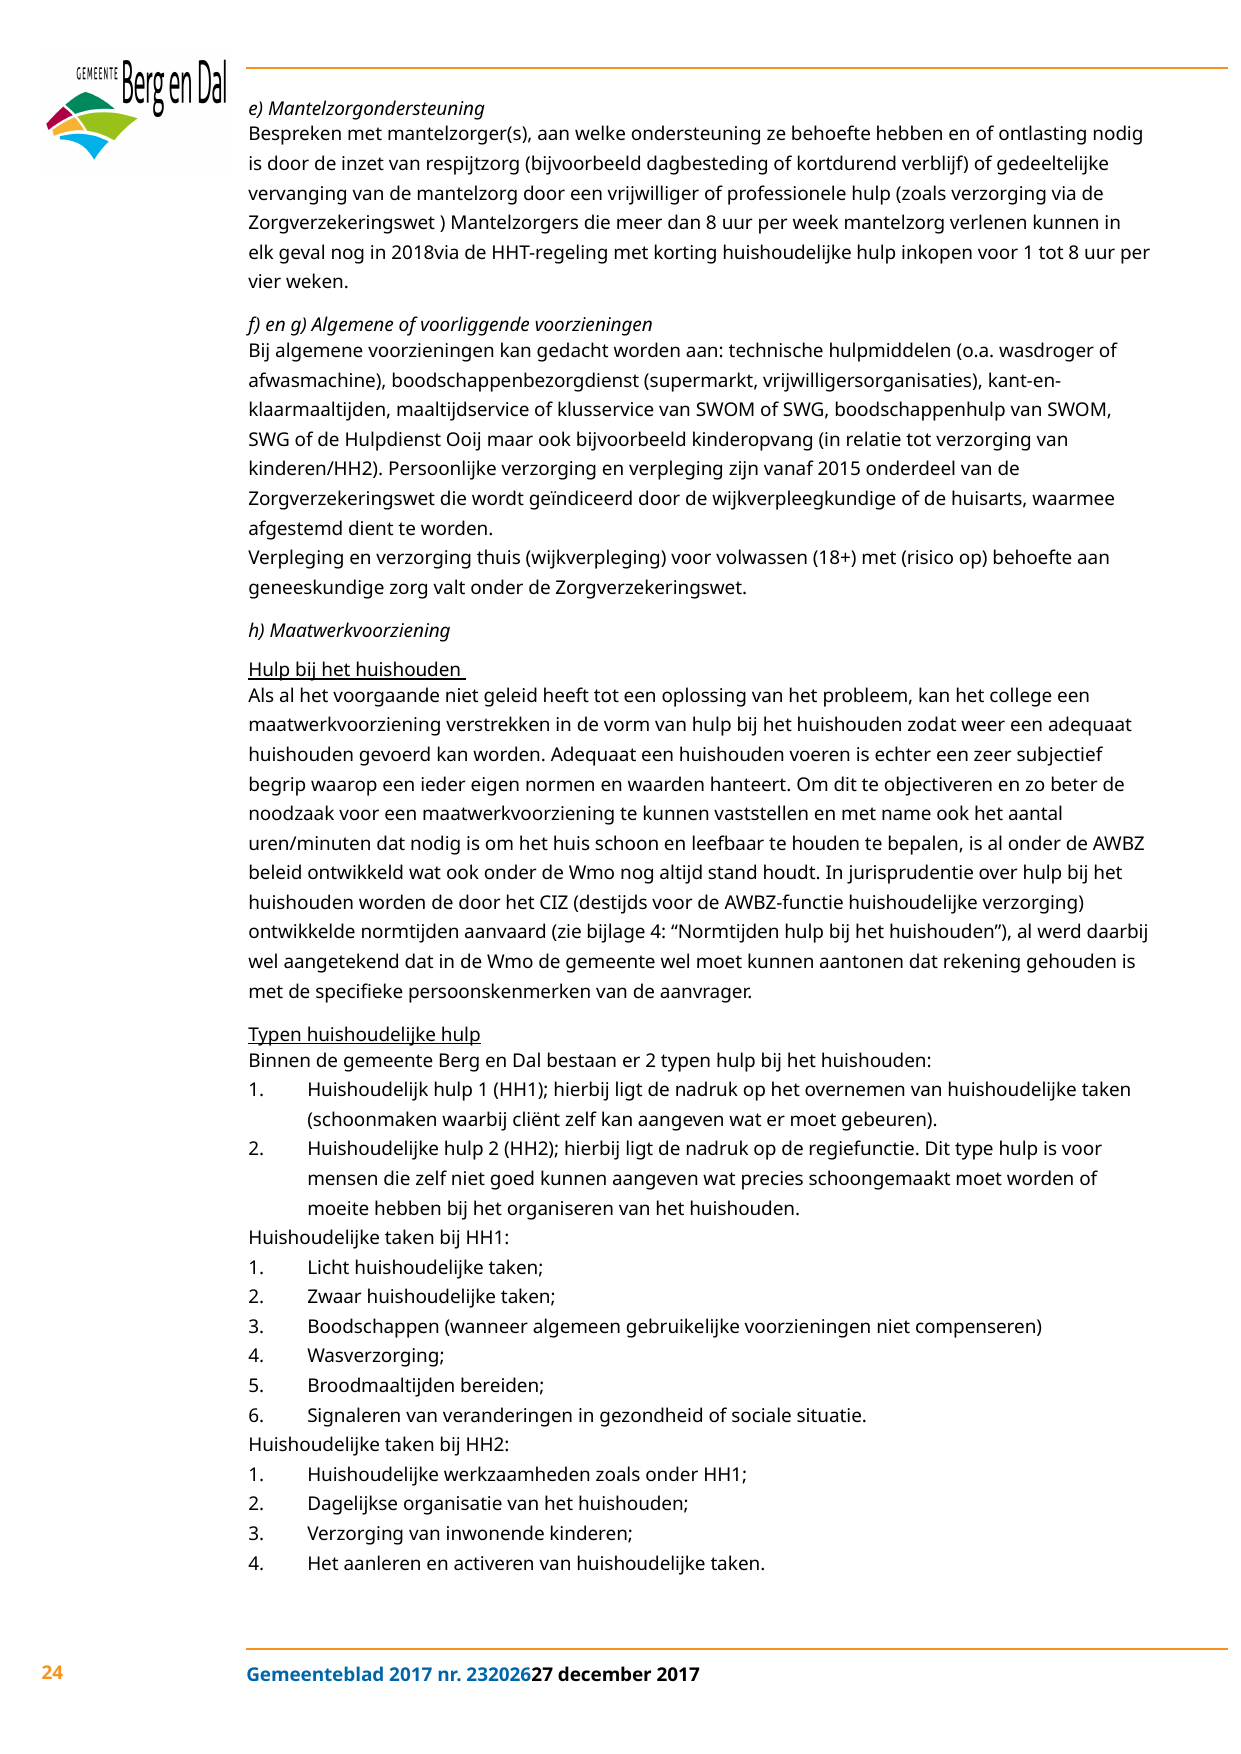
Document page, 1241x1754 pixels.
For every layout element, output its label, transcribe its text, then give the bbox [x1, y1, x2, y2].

text Als al het voorgaande niet geleid heeft tot een oplossing van het probleem, kan het college een maatwerkvoorziening verstrekken in de vorm van hulp bij het huishouden zodat weer een adequaat huishouden gevoerd kan worden. Adequaat een huishouden voeren is echter een zeer subjectief begrip waarop een ieder eigen normen en waarden hanteert. Om dit te objectiveren en zo beter de noodzaak voor een maatwerkvoorziening te kunnen vaststellen en met name ook het aantal uren/minuten dat nodig is om het huis schoon en leefbaar te houden te bepalen, is al onder de AWBZ beleid ontwikkeld wat ook onder de Wmo nog altijd stand houdt. In jurisprudentie over hulp bij het huishouden worden de door het CIZ (destijds voor de AWBZ-functie huishoudelijke verzorging) ontwikkelde normtijden aanvaard (zie bijlage 4: “Normtijden hulp bij het huishouden”), al werd daarbij wel aangetekend dat in de Wmo de gemeente wel moet kunnen aantonen dat rekening gehouden is met de specifieke persoonskenmerken van de aanvrager. [248, 682, 1152, 1004]
text Typen huishoudelijke hulp [248, 1021, 1152, 1047]
text e) Mantelzorgondersteuning [248, 95, 1152, 121]
list Huishoudelijke werkzaamheden zoals onder HH1; [248, 1461, 1152, 1487]
list Het aanleren en activeren van huishoudelijke taken. [248, 1550, 1152, 1575]
list Huishoudelijke hulp 2 (HH2); hierbij ligt de nadruk op de regiefunctie. Dit type hulp is voor mensen die zelf niet goed kunnen aangeven wat precies schoongemaakt moet worden of moeite hebben bij het organiseren van het huishouden. [248, 1136, 1152, 1220]
text Huishoudelijke taken bij HH1: [248, 1224, 1152, 1250]
text Verpleging en verzorging thuis (wijkverpleging) voor volwassen (18+) met (risico op) behoefte aan geneeskundige zorg valt onder de Zorgverzekeringswet. [248, 544, 1152, 600]
list Verzorging van inwonende kinderen; [248, 1520, 1152, 1546]
text Bespreken met mantelzorger(s), aan welke ondersteuning ze behoefte hebben en of ontlasting nodig is door de inzet van respijtzorg (bijvoorbeeld dagbesteding of kortdurend verblijf) of gedeeltelijke vervanging van de mantelzorg door een vrijwilliger of professionele hulp (zoals verzorging via de Zorgverzekeringswet ) Mantelzorgers die meer dan 8 uur per week mantelzorg verlenen kunnen in elk geval nog in 2018via de HHT-regeling met korting huishoudelijke hulp inkopen voor 1 tot 8 uur per vier weken. [248, 121, 1152, 294]
list Wasverzorging; [248, 1343, 1152, 1368]
text Binnen de gemeente Berg en Dal bestaan er 2 typen hulp bij het huishouden: [248, 1047, 1152, 1072]
list Signaleren van veranderingen in gezondheid of sociale situatie. [248, 1402, 1152, 1427]
text h) Maatwerkvoorziening [248, 617, 1152, 643]
text Bij algemene voorzieningen kan gedacht worden aan: technische hulpmiddelen (o.a. wasdroger of afwasmachine), boodschappenbezorgdienst (supermarkt, vrijwilligersorganisaties), kant-en-klaarmaaltijden, maaltijdservice of klusservice van SWOM of SWG, boodschappenhulp van SWOM, SWG of de Hulpdienst Ooij maar ook bijvoorbeeld kinderopvang (in relatie tot verzorging van kinderen/HH2). Persoonlijke verzorging en verpleging zijn vanaf 2015 onderdeel van de Zorgverzekeringswet die wordt geïndiceerd door de wijkverpleegkundige of de huisarts, waarmee afgestemd dient te worden. [248, 337, 1152, 541]
list Zwaar huishoudelijke taken; [248, 1283, 1152, 1309]
list Dagelijkse organisatie van het huishouden; [248, 1491, 1152, 1516]
list Broodmaaltijden bereiden; [248, 1372, 1152, 1398]
list Huishoudelijk hulp 1 (HH1); hierbij ligt de nadruk op het overnemen van huishoudelijke taken (schoonmaken waarbij cliënt zelf kan aangeven wat er moet gebeuren). [248, 1076, 1152, 1132]
list Licht huishoudelijke taken; [248, 1254, 1152, 1279]
list Boodschappen (wanneer algemeen gebruikelijke voorzieningen niet compenseren) [248, 1313, 1152, 1339]
text f) en g) Algemene of voorliggende voorzieningen [248, 312, 1152, 337]
text Huishoudelijke taken bij HH2: [248, 1431, 1152, 1457]
picture [41, 47, 231, 172]
text Hulp bij het huishouden [248, 656, 1152, 682]
